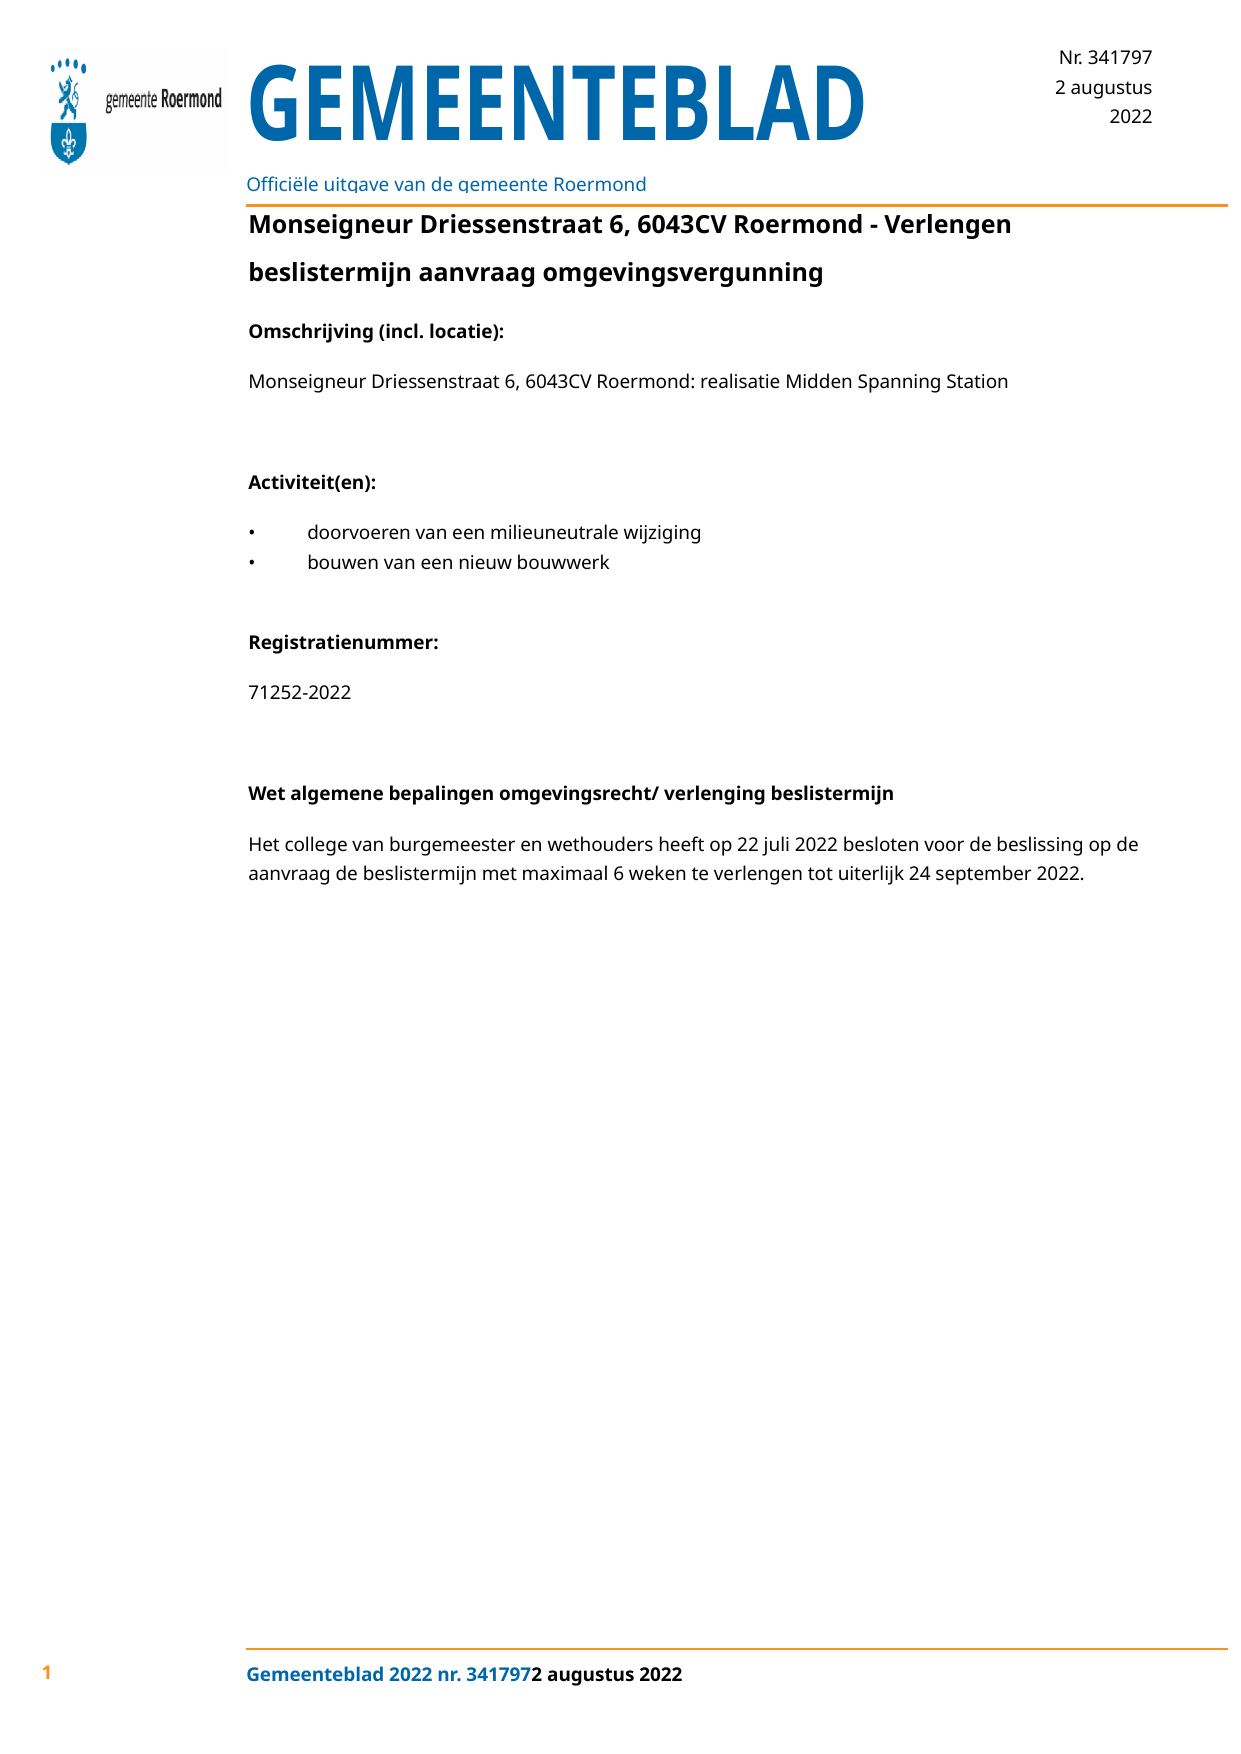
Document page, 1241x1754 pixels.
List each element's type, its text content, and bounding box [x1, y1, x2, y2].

picture [41, 47, 231, 172]
text Omschrijving (incl. locatie): [248, 318, 1152, 344]
text Monseigneur Driessenstraat 6, 6043CV Roermond - Verlengen beslistermijn aanvraag omgevingsvergunning [248, 207, 1152, 288]
text 71252-2022 [248, 679, 1152, 705]
list doorvoeren van een milieuneutrale wijziging [248, 519, 1152, 545]
text Registratienummer: [248, 629, 1152, 655]
list bouwen van een nieuw bouwwerk [248, 549, 1152, 575]
text Wet algemene bepalingen omgevingsrecht/ verlenging beslistermijn [248, 780, 1152, 806]
text Activiteit(en): [248, 469, 1152, 495]
text Monseigneur Driessenstraat 6, 6043CV Roermond: realisatie Midden Spanning Station [248, 368, 1152, 394]
text Het college van burgemeester en wethouders heeft op 22 juli 2022 besloten voor de beslissing op de aanvraag de beslistermijn met maximaal 6 weken te verlengen tot uiterlijk 24 september 2022. [248, 831, 1152, 886]
